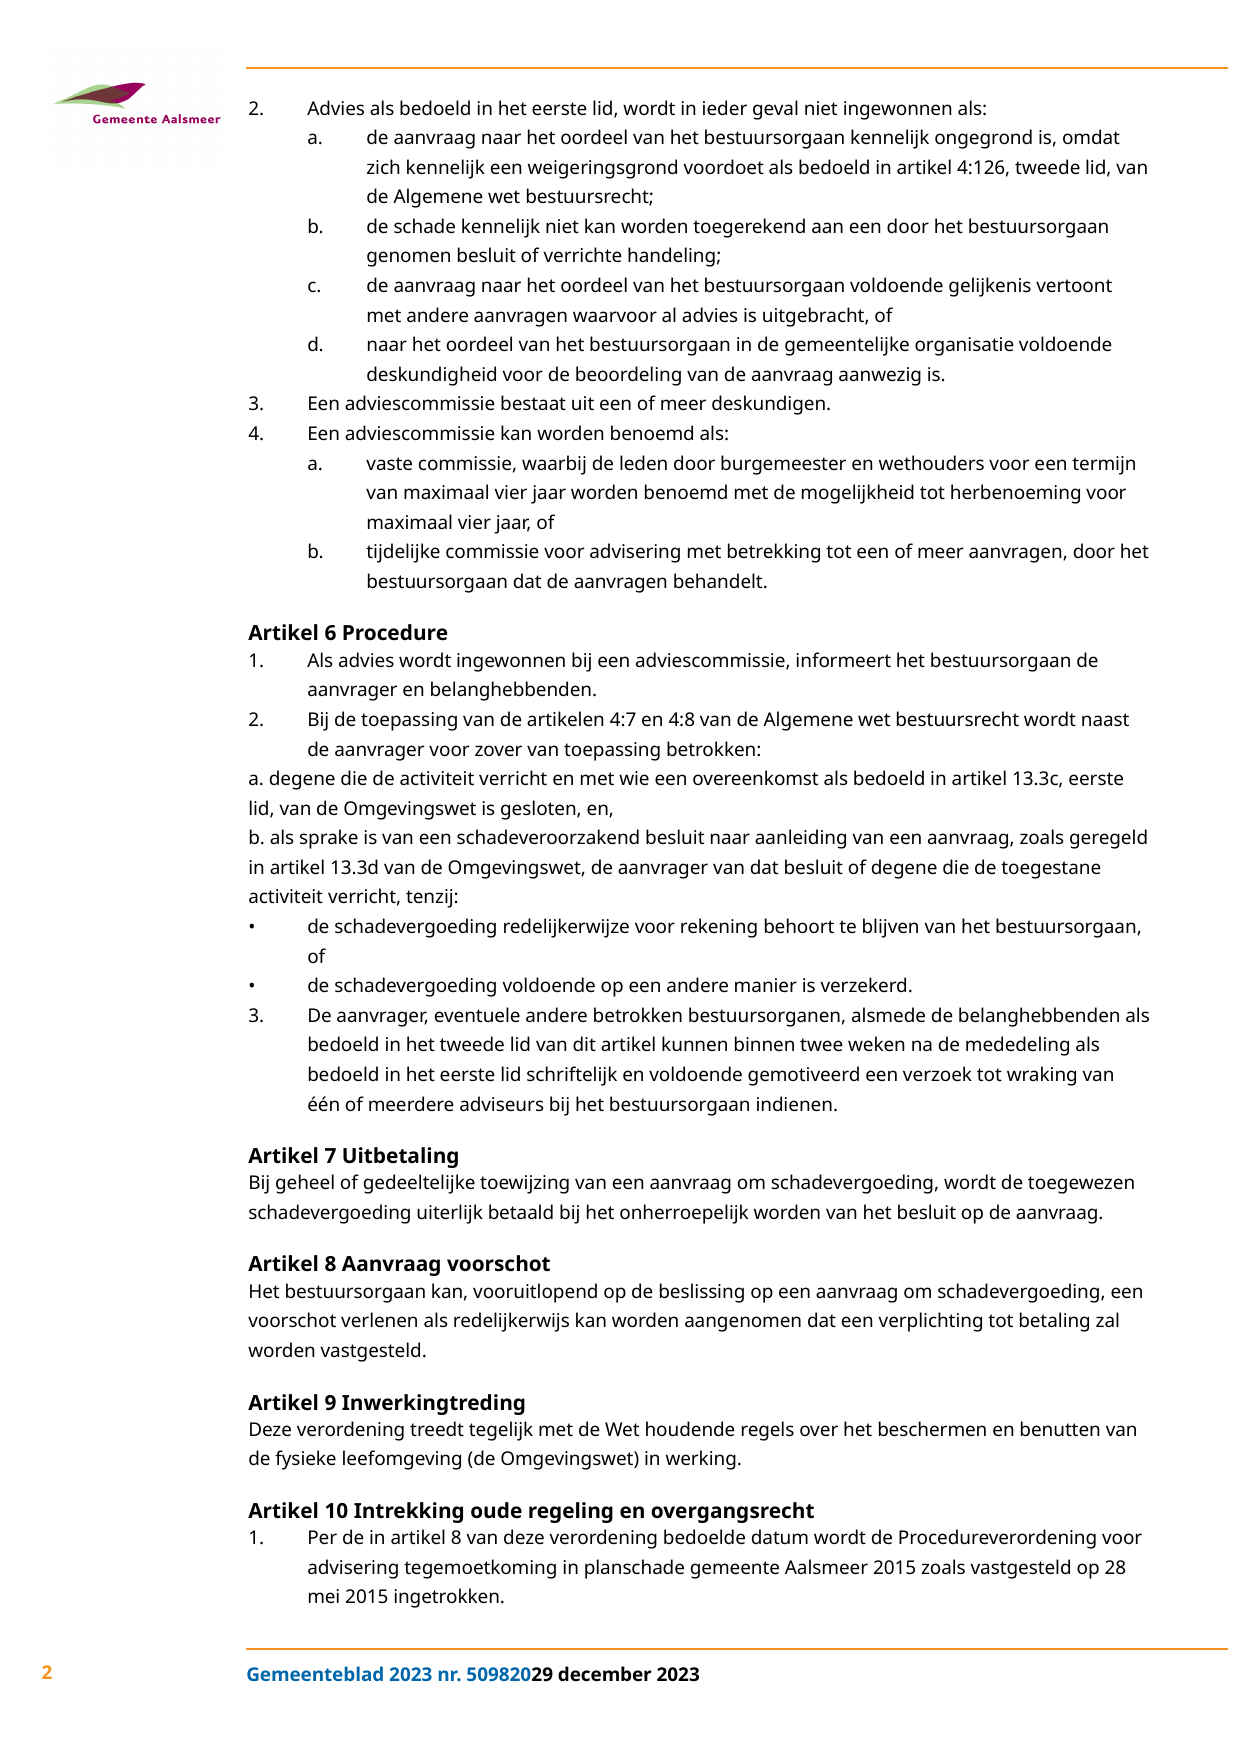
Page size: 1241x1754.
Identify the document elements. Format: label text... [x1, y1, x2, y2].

picture [41, 47, 231, 172]
list Als advies wordt ingewonnen bij een adviescommissie, informeert het bestuursorgaan de aanvrager en belanghebbenden. [248, 647, 1152, 702]
text b. als sprake is van een schadeveroorzakend besluit naar aanleiding van een aanvraag, zoals geregeld in artikel 13.3d van de Omgevingswet, de aanvrager van dat besluit of degene die de toegestane activiteit verricht, tenzij: [248, 824, 1152, 909]
list de schadevergoeding redelijkerwijze voor rekening behoort te blijven van het bestuursorgaan, of [248, 913, 1152, 968]
list de schadevergoeding voldoende op een andere manier is verzekerd. [248, 972, 1152, 998]
text Artikel 6 Procedure [248, 618, 1152, 647]
list Advies als bedoeld in het eerste lid, wordt in ieder geval niet ingewonnen als: [248, 95, 1152, 121]
list de aanvraag naar het oordeel van het bestuursorgaan kennelijk ongegrond is, omdat zich kennelijk een weigeringsgrond voordoet als bedoeld in artikel 4:126, tweede lid, van de Algemene wet bestuursrecht; [307, 124, 1152, 209]
list naar het oordeel van het bestuursorgaan in de gemeentelijke organisatie voldoende deskundigheid voor de beoordeling van de aanvraag aanwezig is. [307, 331, 1152, 387]
text Deze verordening treedt tegelijk met de Wet houdende regels over het beschermen en benutten van de fysieke leefomgeving (de Omgevingswet) in werking. [248, 1416, 1152, 1471]
text a. degene die de activiteit verricht en met wie een overeenkomst als bedoeld in artikel 13.3c, eerste lid, van de Omgevingswet is gesloten, en, [248, 765, 1152, 821]
list Per de in artikel 8 van deze verordening bedoelde datum wordt de Procedureverordening voor advisering tegemoetkoming in planschade gemeente Aalsmeer 2015 zoals vastgesteld op 28 mei 2015 ingetrokken. [248, 1524, 1152, 1609]
text Het bestuursorgaan kan, vooruitlopend op de beslissing op een aanvraag om schadevergoeding, een voorschot verlenen als redelijkerwijs kan worden aangenomen dat een verplichting tot betaling zal worden vastgesteld. [248, 1278, 1152, 1363]
list de aanvraag naar het oordeel van het bestuursorgaan voldoende gelijkenis vertoont met andere aanvragen waarvoor al advies is uitgebracht, of [307, 272, 1152, 328]
list Een adviescommissie kan worden benoemd als: [248, 420, 1152, 446]
list De aanvrager, eventuele andere betrokken bestuursorganen, alsmede de belanghebbenden als bedoeld in het tweede lid van dit artikel kunnen binnen twee weken na de mededeling als bedoeld in het eerste lid schriftelijk en voldoende gemotiveerd een verzoek tot wraking van één of meerdere adviseurs bij het bestuursorgaan indienen. [248, 1002, 1152, 1116]
list de schade kennelijk niet kan worden toegerekend aan een door het bestuursorgaan genomen besluit of verrichte handeling; [307, 213, 1152, 268]
text Artikel 10 Intrekking oude regeling en overgangsrecht [248, 1496, 1152, 1524]
text Artikel 7 Uitbetaling [248, 1141, 1152, 1169]
list vaste commissie, waarbij de leden door burgemeester en wethouders voor een termijn van maximaal vier jaar worden benoemd met de mogelijkheid tot herbenoeming voor maximaal vier jaar, of [307, 450, 1152, 535]
list Bij de toepassing van de artikelen 4:7 en 4:8 van de Algemene wet bestuursrecht wordt naast de aanvrager voor zover van toepassing betrokken: [248, 706, 1152, 761]
text Artikel 9 Inwerkingtreding [248, 1388, 1152, 1416]
text Artikel 8 Aanvraag voorschot [248, 1249, 1152, 1278]
list tijdelijke commissie voor advisering met betrekking tot een of meer aanvragen, door het bestuursorgaan dat de aanvragen behandelt. [307, 538, 1152, 594]
list Een adviescommissie bestaat uit een of meer deskundigen. [248, 391, 1152, 416]
text Bij geheel of gedeeltelijke toewijzing van een aanvraag om schadevergoeding, wordt de toegewezen schadevergoeding uiterlijk betaald bij het onherroepelijk worden van het besluit op de aanvraag. [248, 1169, 1152, 1225]
